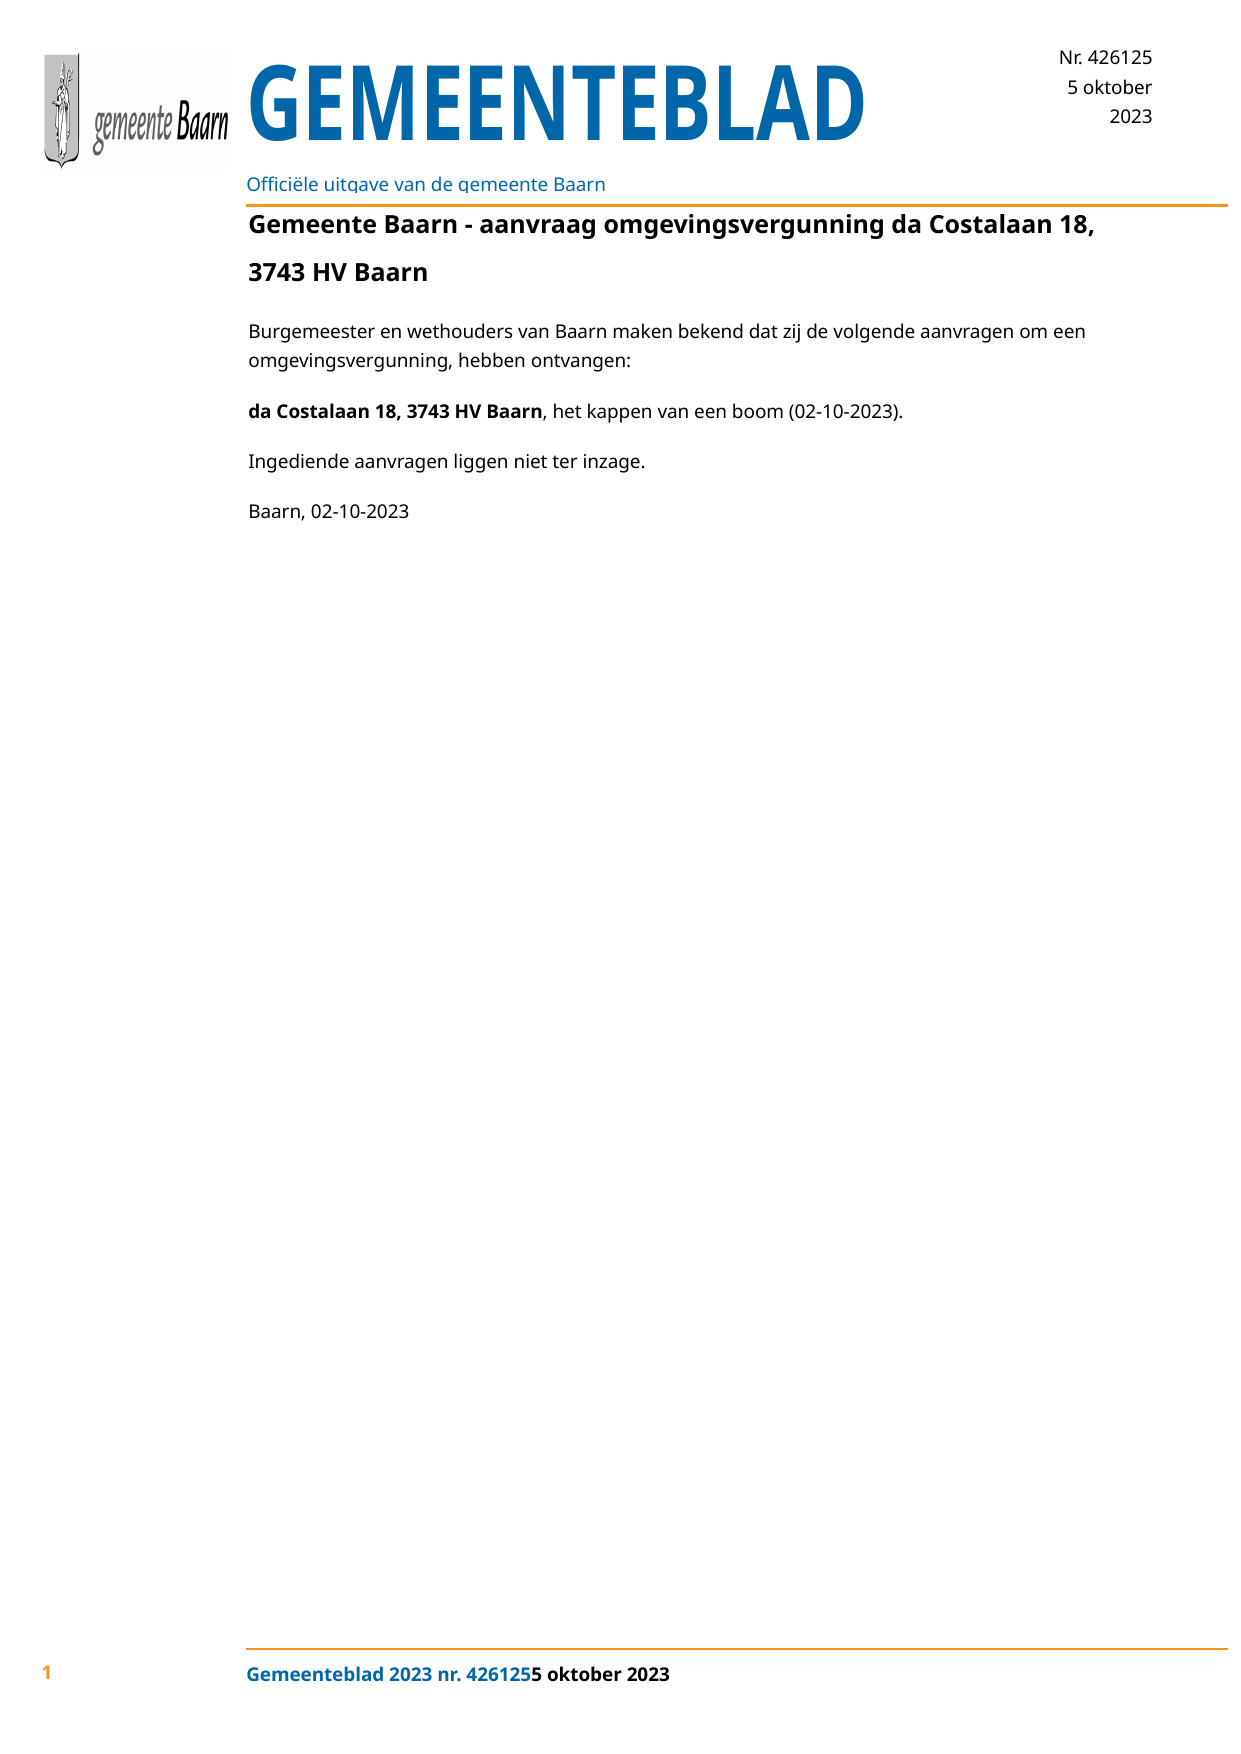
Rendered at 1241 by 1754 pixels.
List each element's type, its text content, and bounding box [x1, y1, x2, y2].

text Ingediende aanvragen liggen niet ter inzage. [248, 448, 1152, 474]
picture [41, 47, 231, 172]
text Burgemeester en wethouders van Baarn maken bekend dat zij de volgende aanvragen om een omgevingsvergunning, hebben ontvangen: [248, 318, 1152, 373]
text Gemeente Baarn - aanvraag omgevingsvergunning da Costalaan 18, 3743 HV Baarn [248, 207, 1152, 288]
text da Costalaan 18, 3743 HV Baarn, het kappen van een boom (02-10-2023). [248, 398, 1152, 424]
text Baarn, 02-10-2023 [248, 499, 1152, 524]
